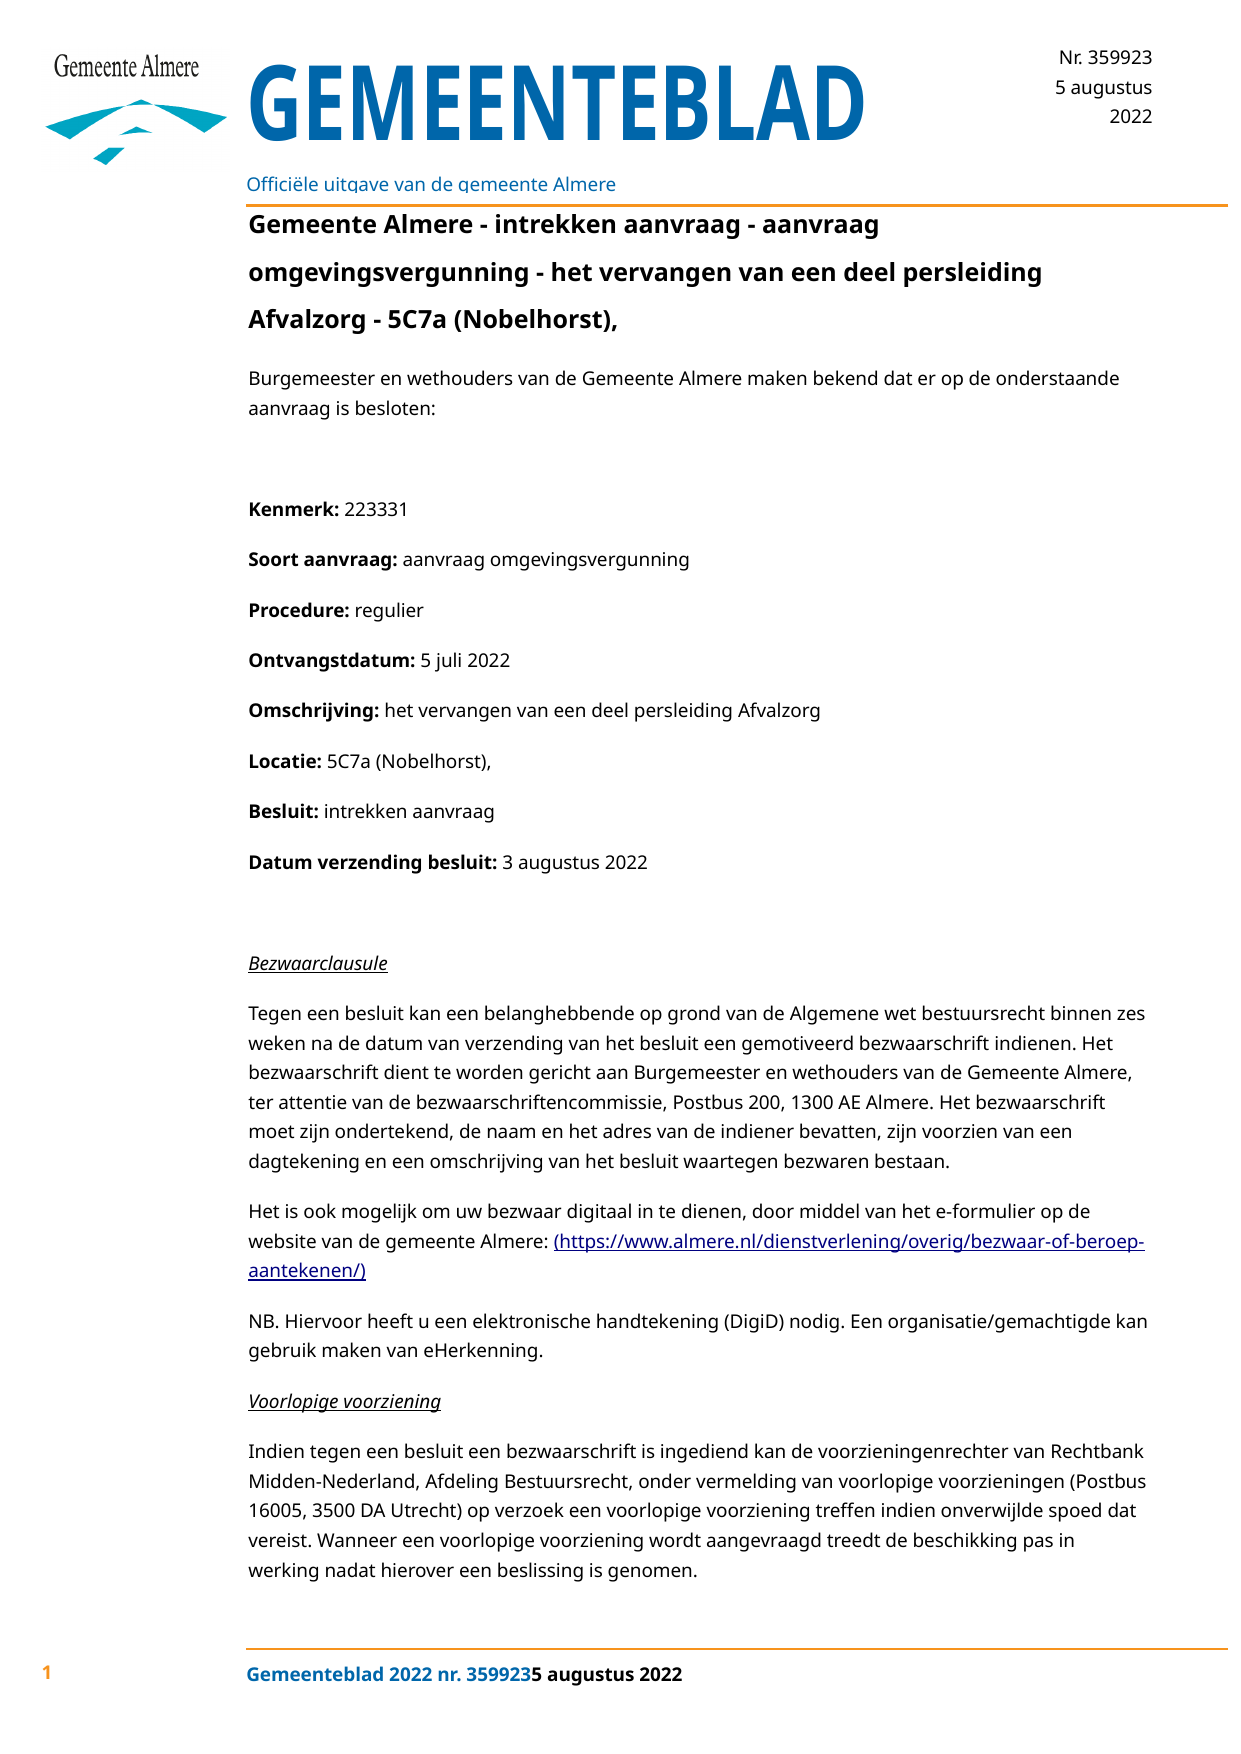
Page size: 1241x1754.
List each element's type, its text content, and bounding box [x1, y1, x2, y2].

text Datum verzending besluit: 3 augustus 2022 [248, 849, 1152, 874]
text Gemeente Almere - intrekken aanvraag - aanvraag omgevingsvergunning - het vervangen van een deel persleiding Afvalzorg - 5C7a (Nobelhorst), [248, 207, 1152, 336]
text Kenmerk: 223331 [248, 496, 1152, 522]
text Tegen een besluit kan een belanghebbende op grond van de Algemene wet bestuursrecht binnen zes weken na de datum van verzending van het besluit een gemotiveerd bezwaarschrift indienen. Het bezwaarschrift dient te worden gericht aan Burgemeester en wethouders van de Gemeente Almere, ter attentie van de bezwaarschriftencommissie, Postbus 200, 1300 AE Almere. Het bezwaarschrift moet zijn ondertekend, de naam en het adres van de indiener bevatten, zijn voorzien van een dagtekening en een omschrijving van het besluit waartegen bezwaren bestaan. [248, 1000, 1152, 1174]
text Voorlopige voorziening [248, 1388, 1152, 1414]
text Locatie: 5C7a (Nobelhorst), [248, 748, 1152, 774]
text Soort aanvraag: aanvraag omgevingsvergunning [248, 546, 1152, 572]
text Procedure: regulier [248, 597, 1152, 622]
text Bezwaarclausule [248, 950, 1152, 975]
text Besluit: intrekken aanvraag [248, 798, 1152, 824]
text Omschrijving: het vervangen van een deel persleiding Afvalzorg [248, 698, 1152, 723]
picture [41, 47, 231, 172]
text Burgemeester en wethouders van de Gemeente Almere maken bekend dat er op de onderstaande aanvraag is besloten: [248, 366, 1152, 421]
text NB. Hiervoor heeft u een elektronische handtekening (DigiD) nodig. Een organisatie/gemachtigde kan gebruik maken van eHerkenning. [248, 1308, 1152, 1363]
text Indien tegen een besluit een bezwaarschrift is ingediend kan de voorzieningenrechter van Rechtbank Midden-Nederland, Afdeling Bestuursrecht, onder vermelding van voorlopige voorzieningen (Postbus 16005, 3500 DA Utrecht) op verzoek een voorlopige voorziening treffen indien onverwijlde spoed dat vereist. Wanneer een voorlopige voorziening wordt aangevraagd treedt de beschikking pas in werking nadat hierover een beslissing is genomen. [248, 1438, 1152, 1582]
text Ontvangstdatum: 5 juli 2022 [248, 647, 1152, 673]
text Het is ook mogelijk om uw bezwaar digitaal in te dienen, door middel van het e-formulier op de website van de gemeente Almere: (https://www.almere.nl/dienstverlening/overig/bezwaar-of-beroep-aantekenen/) [248, 1198, 1152, 1283]
